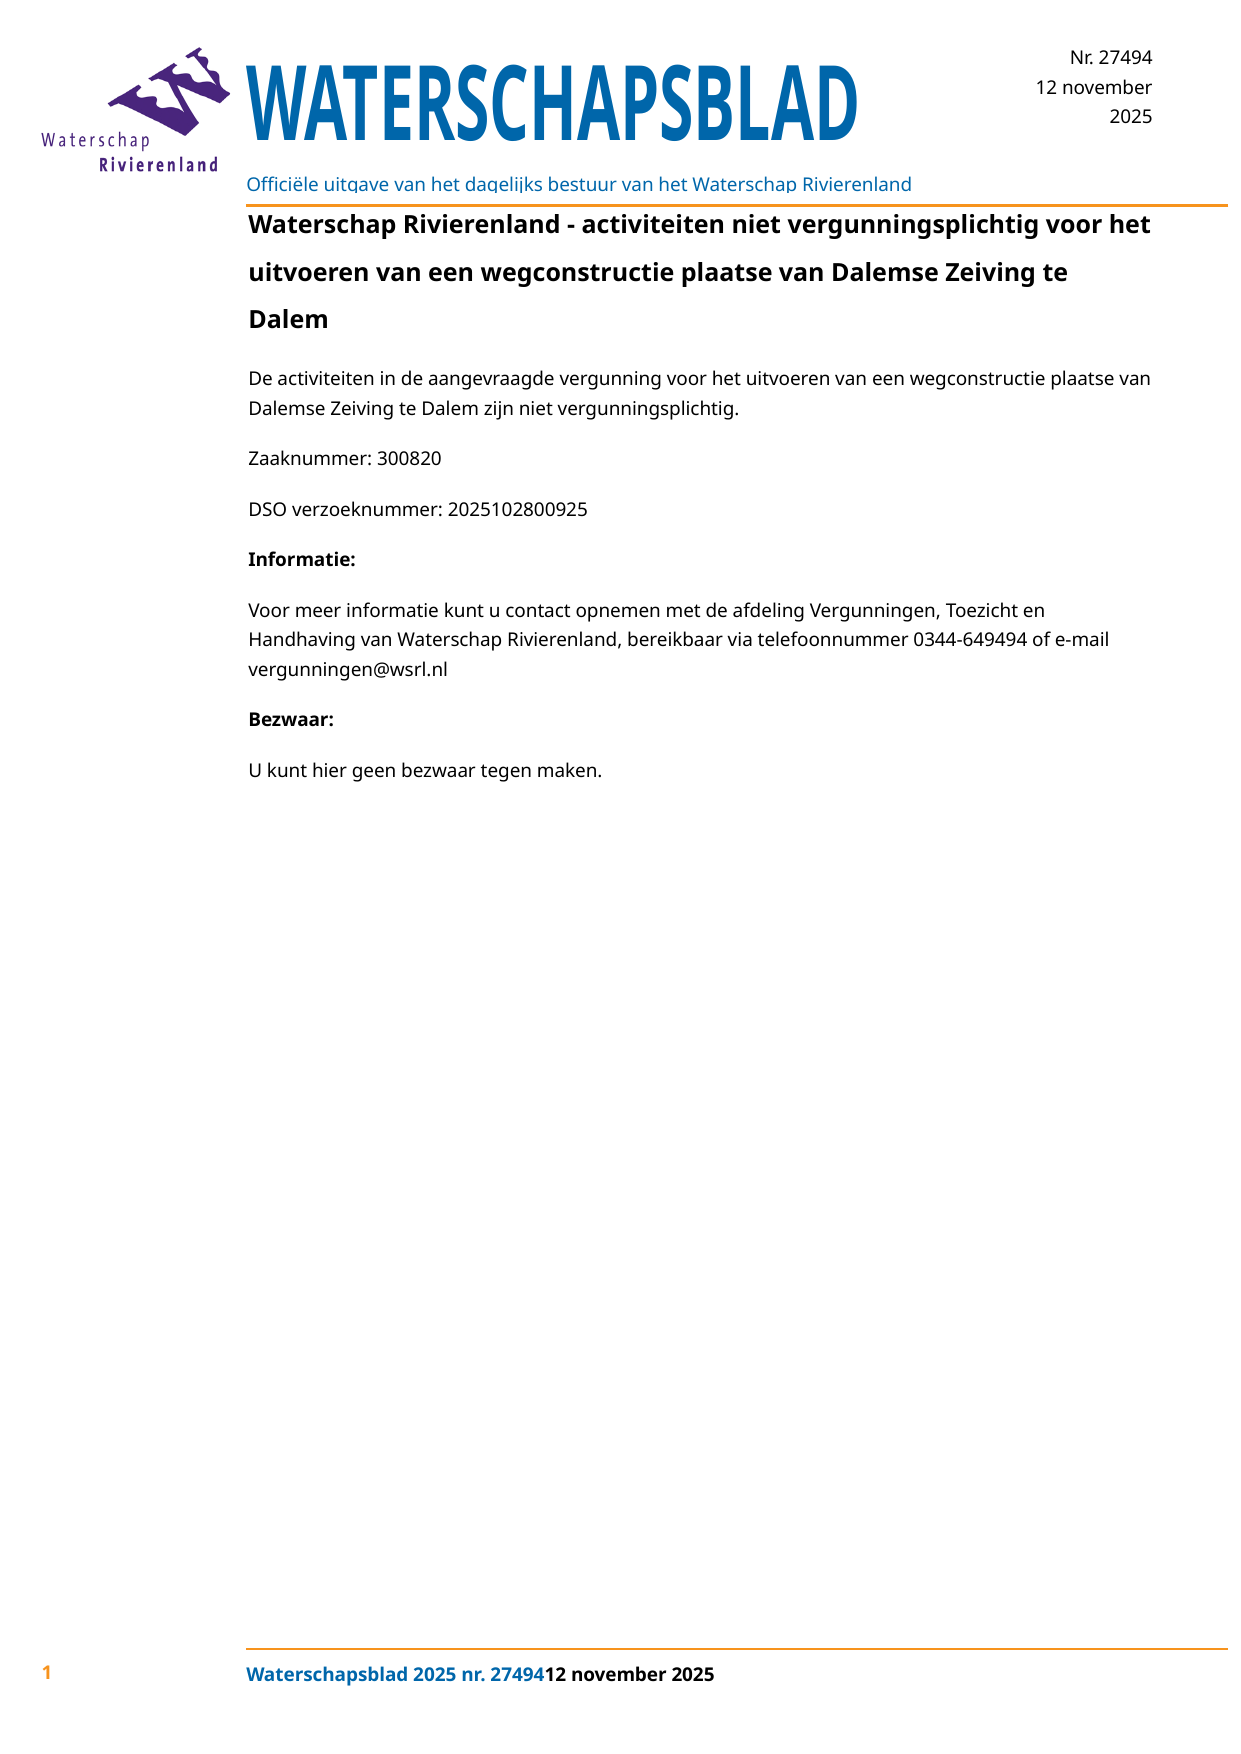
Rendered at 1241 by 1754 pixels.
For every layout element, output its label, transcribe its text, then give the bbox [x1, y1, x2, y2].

text DSO verzoeknummer: 2025102800925 [248, 496, 1152, 522]
text De activiteiten in de aangevraagde vergunning voor het uitvoeren van een wegconstructie plaatse van Dalemse Zeiving te Dalem zijn niet vergunningsplichtig. [248, 366, 1152, 421]
text U kunt hier geen bezwaar tegen maken. [248, 757, 1152, 782]
text Zaaknummer: 300820 [248, 446, 1152, 471]
text Voor meer informatie kunt u contact opnemen met de afdeling Vergunningen, Toezicht en Handhaving van Waterschap Rivierenland, bereikbaar via telefoonnummer 0344-649494 of e-mail vergunningen@wsrl.nl [248, 597, 1152, 682]
text Waterschap Rivierenland - activiteiten niet vergunningsplichtig voor het uitvoeren van een wegconstructie plaatse van Dalemse Zeiving te Dalem [248, 207, 1152, 336]
picture [41, 47, 231, 172]
text Bezwaar: [248, 706, 1152, 732]
text Informatie: [248, 546, 1152, 572]
